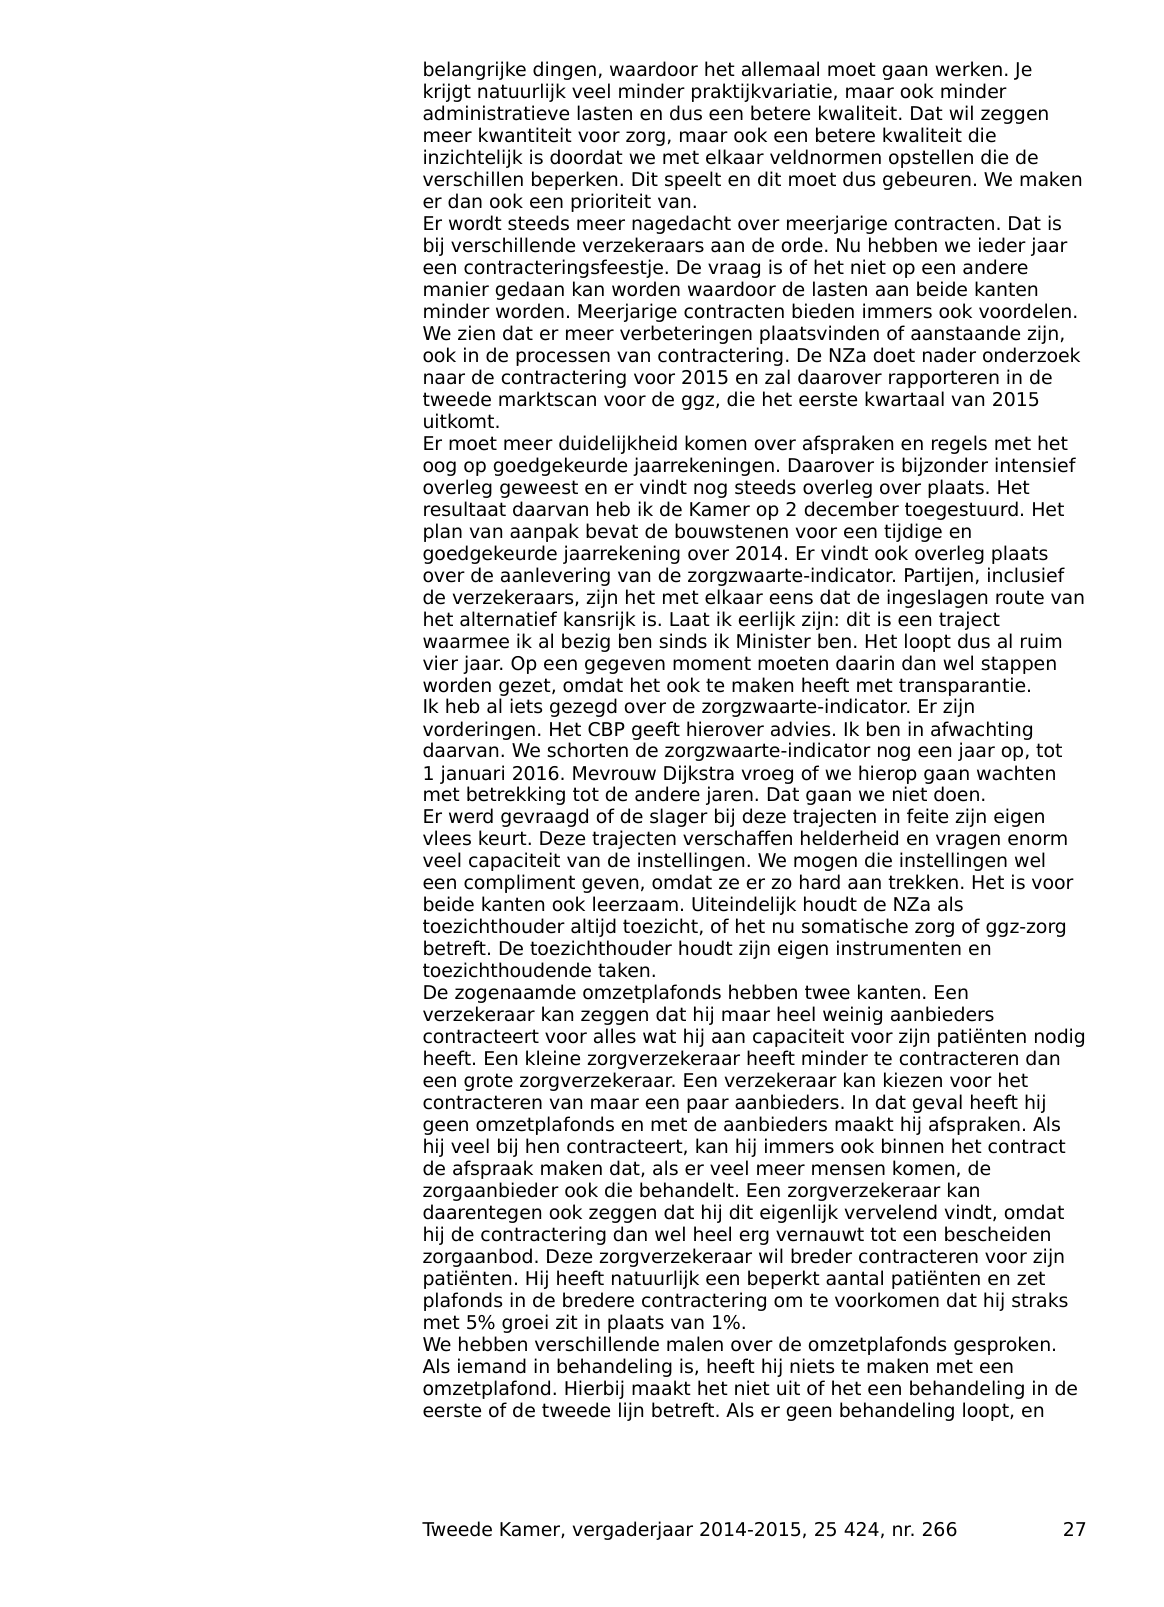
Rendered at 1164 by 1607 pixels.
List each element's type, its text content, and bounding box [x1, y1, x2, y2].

text Er werd gevraagd of de slager bij deze trajecten in feite zijn eigen vlees keurt. Deze trajecten verschaffen helderheid en vragen enorm veel capaciteit van de instellingen. We mogen die instellingen wel een compliment geven, omdat ze er zo hard aan trekken. Het is voor beide kanten ook leerzaam. Uiteindelijk houdt de NZa als toezichthouder altijd toezicht, of het nu somatische zorg of ggz-zorg betreft. De toezichthouder houdt zijn eigen instrumenten en toezichthoudende taken. [422, 806, 1087, 982]
text Er moet meer duidelijkheid komen over afspraken en regels met het oog op goedgekeurde jaarrekeningen. Daarover is bijzonder intensief overleg geweest en er vindt nog steeds overleg over plaats. Het resultaat daarvan heb ik de Kamer op 2 december toegestuurd. Het plan van aanpak bevat de bouwstenen voor een tijdige en goedgekeurde jaarrekening over 2014. Er vindt ook overleg plaats over de aanlevering van de zorgzwaarte-indicator. Partijen, inclusief de verzekeraars, zijn het met elkaar eens dat de ingeslagen route van het alternatief kansrijk is. Laat ik eerlijk zijn: dit is een traject waarmee ik al bezig ben sinds ik Minister ben. Het loopt dus al ruim vier jaar. Op een gegeven moment moeten daarin dan wel stappen worden gezet, omdat het ook te maken heeft met transparantie. [422, 433, 1087, 696]
text De zogenaamde omzetplafonds hebben twee kanten. Een verzekeraar kan zeggen dat hij maar heel weinig aanbieders contracteert voor alles wat hij aan capaciteit voor zijn patiënten nodig heeft. Een kleine zorgverzekeraar heeft minder te contracteren dan een grote zorgverzekeraar. Een verzekeraar kan kiezen voor het contracteren van maar een paar aanbieders. In dat geval heeft hij geen omzetplafonds en met de aanbieders maakt hij afspraken. Als hij veel bij hen contracteert, kan hij immers ook binnen het contract de afspraak maken dat, als er veel meer mensen komen, de zorgaanbieder ook die behandelt. Een zorgverzekeraar kan daarentegen ook zeggen dat hij dit eigenlijk vervelend vindt, omdat hij de contractering dan wel heel erg vernauwt tot een bescheiden zorgaanbod. Deze zorgverzekeraar wil breder contracteren voor zijn patiënten. Hij heeft natuurlijk een beperkt aantal patiënten en zet plafonds in de bredere contractering om te voorkomen dat hij straks met 5% groei zit in plaats van 1%. [422, 982, 1087, 1334]
text We hebben verschillende malen over de omzetplafonds gesproken. Als iemand in behandeling is, heeft hij niets te maken met een omzetplafond. Hierbij maakt het niet uit of het een behandeling in de eerste of de tweede lijn betreft. Als er geen behandeling loopt, en [422, 1334, 1087, 1422]
text Er wordt steeds meer nagedacht over meerjarige contracten. Dat is bij verschillende verzekeraars aan de orde. Nu hebben we ieder jaar een contracteringsfeestje. De vraag is of het niet op een andere manier gedaan kan worden waardoor de lasten aan beide kanten minder worden. Meerjarige contracten bieden immers ook voordelen. We zien dat er meer verbeteringen plaatsvinden of aanstaande zijn, ook in de processen van contractering. De NZa doet nader onderzoek naar de contractering voor 2015 en zal daarover rapporteren in de tweede marktscan voor de ggz, die het eerste kwartaal van 2015 uitkomt. [422, 213, 1087, 433]
text Ik heb al iets gezegd over de zorgzwaarte-indicator. Er zijn vorderingen. Het CBP geeft hierover advies. Ik ben in afwachting daarvan. We schorten de zorgzwaarte-indicator nog een jaar op, tot 1 januari 2016. Mevrouw Dijkstra vroeg of we hierop gaan wachten met betrekking tot de andere jaren. Dat gaan we niet doen. [422, 696, 1087, 806]
text belangrijke dingen, waardoor het allemaal moet gaan werken. Je krijgt natuurlijk veel minder praktijkvariatie, maar ook minder administratieve lasten en dus een betere kwaliteit. Dat wil zeggen meer kwantiteit voor zorg, maar ook een betere kwaliteit die inzichtelijk is doordat we met elkaar veldnormen opstellen die de verschillen beperken. Dit speelt en dit moet dus gebeuren. We maken er dan ook een prioriteit van. [422, 59, 1087, 213]
